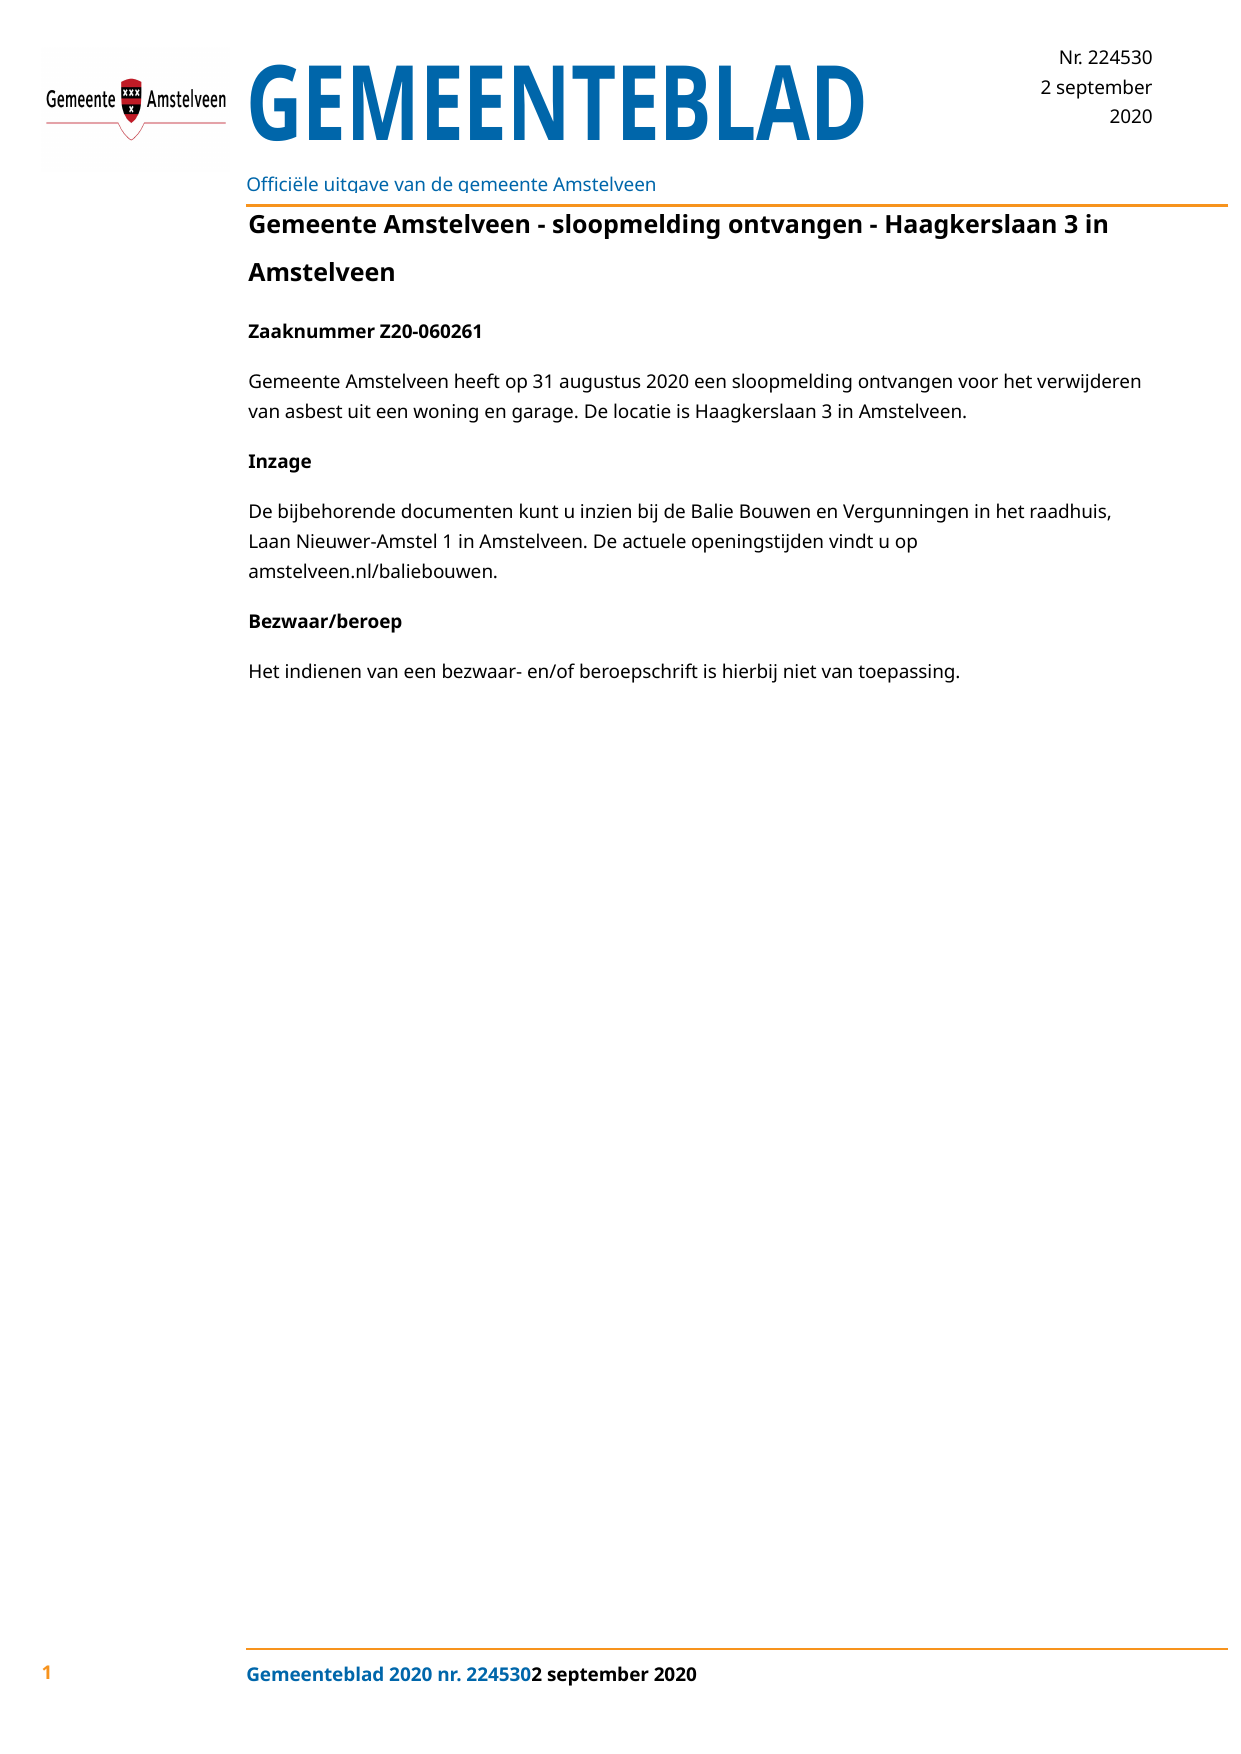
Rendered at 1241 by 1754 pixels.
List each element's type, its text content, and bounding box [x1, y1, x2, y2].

text Gemeente Amstelveen - sloopmelding ontvangen - Haagkerslaan 3 in Amstelveen [248, 207, 1152, 288]
text Zaaknummer Z20-060261 [248, 318, 1152, 344]
text De bijbehorende documenten kunt u inzien bij de Balie Bouwen en Vergunningen in het raadhuis, Laan Nieuwer-Amstel 1 in Amstelveen. De actuele openingstijden vindt u op amstelveen.nl/baliebouwen. [248, 499, 1152, 584]
text Gemeente Amstelveen heeft op 31 augustus 2020 een sloopmelding ontvangen voor het verwijderen van asbest uit een woning en garage. De locatie is Haagkerslaan 3 in Amstelveen. [248, 368, 1152, 424]
text Het indienen van een bezwaar- en/of beroepschrift is hierbij niet van toepassing. [248, 659, 1152, 684]
picture [41, 47, 231, 172]
text Bezwaar/beroep [248, 608, 1152, 634]
text Inzage [248, 448, 1152, 474]
